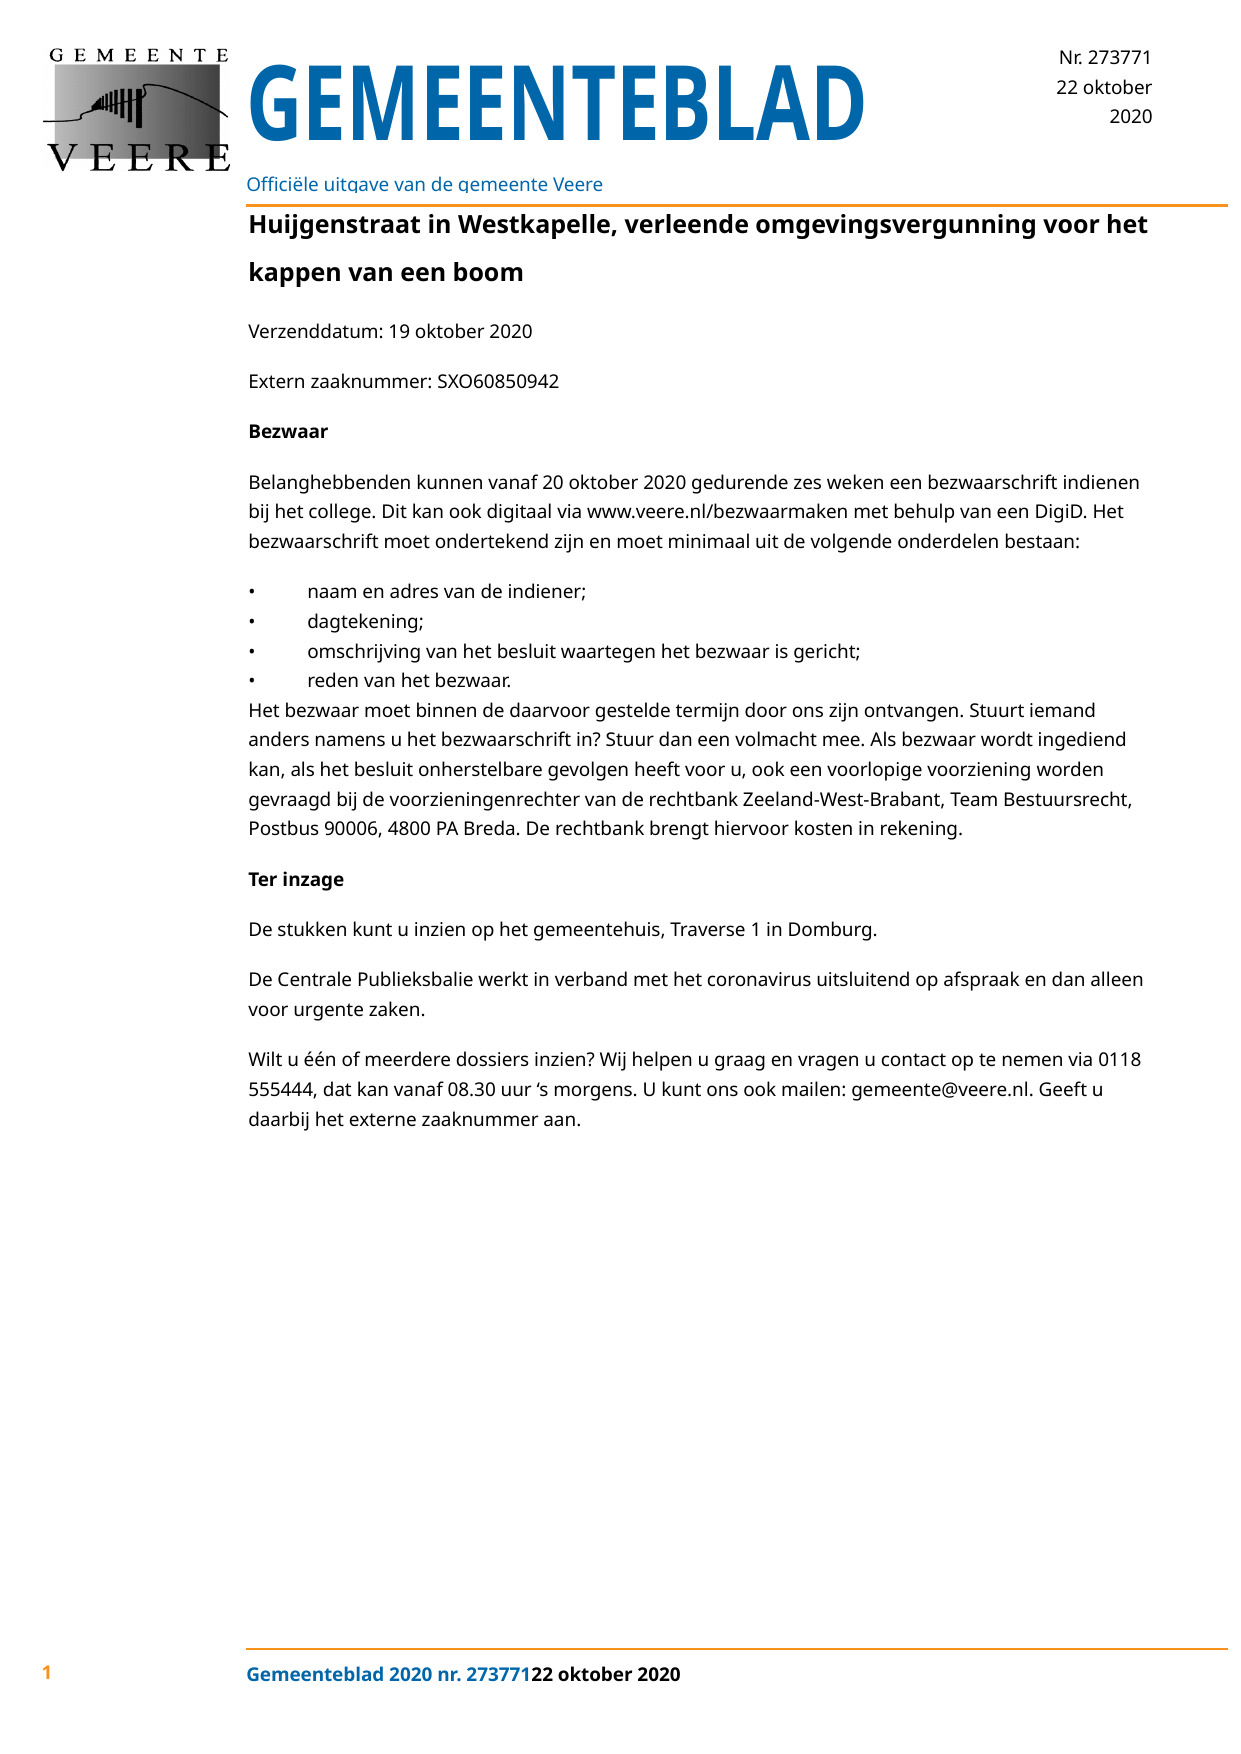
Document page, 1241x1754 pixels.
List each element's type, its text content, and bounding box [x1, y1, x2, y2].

text Extern zaaknummer: SXO60850942 [248, 368, 1152, 394]
list dagtekening; [248, 608, 1152, 634]
text De Centrale Publieksbalie werkt in verband met het coronavirus uitsluitend op afspraak en dan alleen voor urgente zaken. [248, 967, 1152, 1022]
text Bezwaar [248, 419, 1152, 444]
list naam en adres van de indiener; [248, 579, 1152, 604]
text De stukken kunt u inzien op het gemeentehuis, Traverse 1 in Domburg. [248, 916, 1152, 942]
text Het bezwaar moet binnen de daarvoor gestelde termijn door ons zijn ontvangen. Stuurt iemand anders namens u het bezwaarschrift in? Stuur dan een volmacht mee. Als bezwaar wordt ingediend kan, als het besluit onherstelbare gevolgen heeft voor u, ook een voorlopige voorziening worden gevraagd bij de voorzieningenrechter van de rechtbank Zeeland-West-Brabant, Team Bestuursrecht, Postbus 90006, 4800 PA Breda. De rechtbank brengt hiervoor kosten in rekening. [248, 697, 1152, 841]
text Verzenddatum: 19 oktober 2020 [248, 318, 1152, 344]
text Belanghebbenden kunnen vanaf 20 oktober 2020 gedurende zes weken een bezwaarschrift indienen bij het college. Dit kan ook digitaal via www.veere.nl/bezwaarmaken met behulp van een DigiD. Het bezwaarschrift moet ondertekend zijn en moet minimaal uit de volgende onderdelen bestaan: [248, 469, 1152, 554]
text Ter inzage [248, 866, 1152, 892]
text Wilt u één of meerdere dossiers inzien? Wij helpen u graag en vragen u contact op te nemen via 0118 555444, dat kan vanaf 08.30 uur ‘s morgens. U kunt ons ook mailen: gemeente@veere.nl. Geeft u daarbij het externe zaaknummer aan. [248, 1047, 1152, 1132]
list reden van het bezwaar. [248, 667, 1152, 693]
text Huijgenstraat in Westkapelle, verleende omgevingsvergunning voor het kappen van een boom [248, 207, 1152, 288]
picture [41, 47, 231, 172]
list omschrijving van het besluit waartegen het bezwaar is gericht; [248, 638, 1152, 664]
